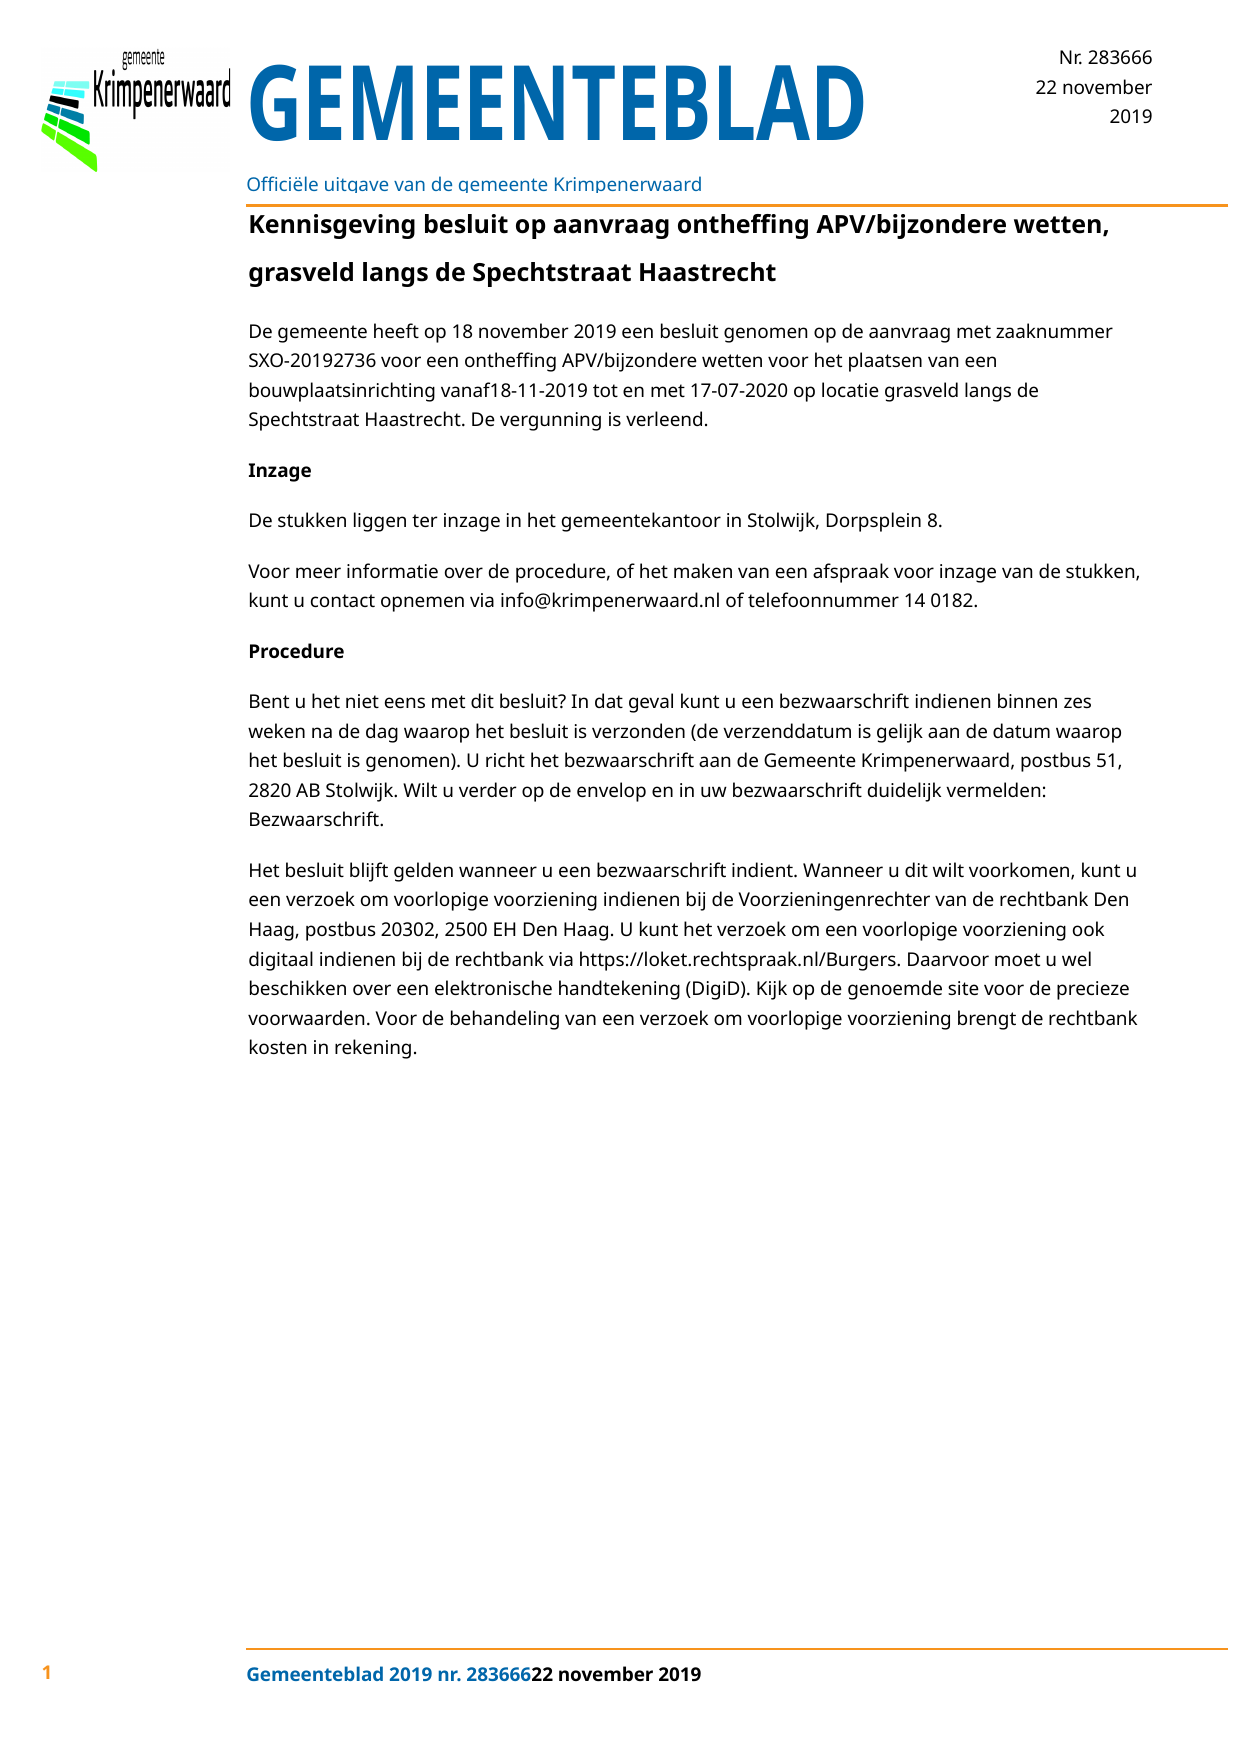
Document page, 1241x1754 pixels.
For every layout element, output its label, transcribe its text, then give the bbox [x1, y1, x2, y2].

text De gemeente heeft op 18 november 2019 een besluit genomen op de aanvraag met zaaknummer SXO-20192736 voor een ontheffing APV/bijzondere wetten voor het plaatsen van een bouwplaatsinrichting vanaf18-11-2019 tot en met 17-07-2020 op locatie grasveld langs de Spechtstraat Haastrecht. De vergunning is verleend. [248, 318, 1152, 432]
text Voor meer informatie over de procedure, of het maken van een afspraak voor inzage van de stukken, kunt u contact opnemen via info@krimpenerwaard.nl of telefoonnummer 14 0182. [248, 558, 1152, 613]
picture [41, 47, 231, 172]
text Bent u het niet eens met dit besluit? In dat geval kunt u een bezwaarschrift indienen binnen zes weken na de dag waarop het besluit is verzonden (de verzenddatum is gelijk aan de datum waarop het besluit is genomen). U richt het bezwaarschrift aan de Gemeente Krimpenerwaard, postbus 51, 2820 AB Stolwijk. Wilt u verder op de envelop en in uw bezwaarschrift duidelijk vermelden: Bezwaarschrift. [248, 688, 1152, 832]
text Inzage [248, 457, 1152, 483]
text Het besluit blijft gelden wanneer u een bezwaarschrift indient. Wanneer u dit wilt voorkomen, kunt u een verzoek om voorlopige voorziening indienen bij de Voorzieningenrechter van de rechtbank Den Haag, postbus 20302, 2500 EH Den Haag. U kunt het verzoek om een voorlopige voorziening ook digitaal indienen bij de rechtbank via https://loket.rechtspraak.nl/Burgers. Daarvoor moet u wel beschikken over een elektronische handtekening (DigiD). Kijk op de genoemde site voor de precieze voorwaarden. Voor de behandeling van een verzoek om voorlopige voorziening brengt de rechtbank kosten in rekening. [248, 857, 1152, 1060]
text Procedure [248, 638, 1152, 664]
text De stukken liggen ter inzage in het gemeentekantoor in Stolwijk, Dorpsplein 8. [248, 507, 1152, 533]
text Kennisgeving besluit op aanvraag ontheffing APV/bijzondere wetten, grasveld langs de Spechtstraat Haastrecht [248, 207, 1152, 288]
